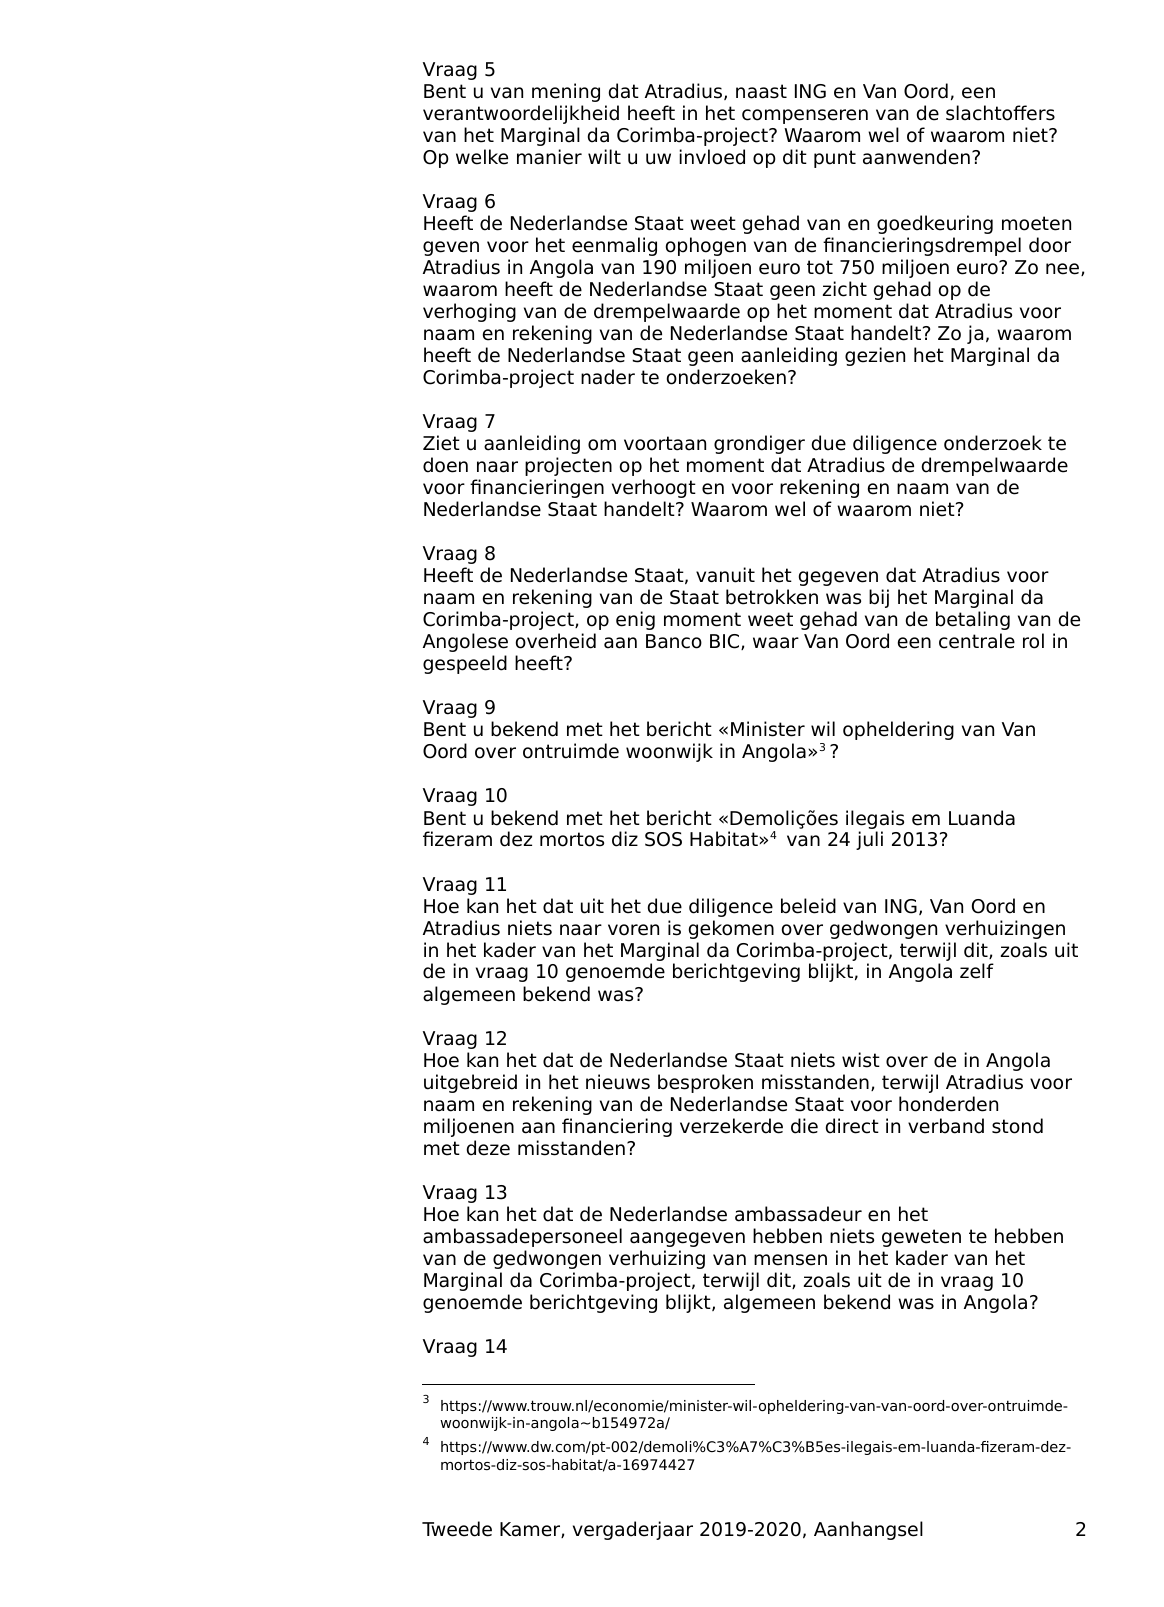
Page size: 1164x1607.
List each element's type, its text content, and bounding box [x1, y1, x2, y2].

text Heeft de Nederlandse Staat, vanuit het gegeven dat Atradius voor naam en rekening van de Staat betrokken was bij het Marginal da Corimba-project, op enig moment weet gehad van de betaling van de Angolese overheid aan Banco BIC, waar Van Oord een centrale rol in gespeeld heeft? [422, 565, 1087, 675]
text Vraag 7 [422, 411, 1087, 433]
text Bent u van mening dat Atradius, naast ING en Van Oord, een verantwoordelijkheid heeft in het compenseren van de slachtoffers van het Marginal da Corimba-project? Waarom wel of waarom niet? Op welke manier wilt u uw invloed op dit punt aanwenden? [422, 81, 1087, 169]
text Vraag 12 [422, 1028, 1087, 1049]
text Vraag 8 [422, 543, 1087, 565]
text Vraag 10 [422, 785, 1087, 807]
text Bent u bekend met het bericht «Minister wil opheldering van Van Oord over ontruimde woonwijk in Angola»? [422, 719, 1087, 763]
text Vraag 13 [422, 1182, 1087, 1204]
text Bent u bekend met het bericht «Demolições ilegais em Luanda fizeram dez mortos diz SOS Habitat» van 24 juli 2013? [422, 807, 1087, 851]
text Vraag 9 [422, 697, 1087, 719]
text https://www.dw.com/pt-002/demoli%C3%A7%C3%B5es-ilegais-em-luanda-fizeram-dez-mortos-diz-sos-habitat/a-16974427 [422, 1435, 1087, 1474]
text Hoe kan het dat de Nederlandse ambassadeur en het ambassadepersoneel aangegeven hebben niets geweten te hebben van de gedwongen verhuizing van mensen in het kader van het Marginal da Corimba-project, terwijl dit, zoals uit de in vraag 10 genoemde berichtgeving blijkt, algemeen bekend was in Angola? [422, 1204, 1087, 1313]
text Vraag 5 [422, 59, 1087, 81]
text Vraag 14 [422, 1336, 1087, 1358]
text Hoe kan het dat de Nederlandse Staat niets wist over de in Angola uitgebreid in het nieuws besproken misstanden, terwijl Atradius voor naam en rekening van de Nederlandse Staat voor honderden miljoenen aan financiering verzekerde die direct in verband stond met deze misstanden? [422, 1049, 1087, 1159]
text Hoe kan het dat uit het due diligence beleid van ING, Van Oord en Atradius niets naar voren is gekomen over gedwongen verhuizingen in het kader van het Marginal da Corimba-project, terwijl dit, zoals uit de in vraag 10 genoemde berichtgeving blijkt, in Angola zelf algemeen bekend was? [422, 896, 1087, 1005]
text Vraag 6 [422, 191, 1087, 213]
text Ziet u aanleiding om voortaan grondiger due diligence onderzoek te doen naar projecten op het moment dat Atradius de drempelwaarde voor financieringen verhoogt en voor rekening en naam van de Nederlandse Staat handelt? Waarom wel of waarom niet? [422, 433, 1087, 521]
text Heeft de Nederlandse Staat weet gehad van en goedkeuring moeten geven voor het eenmalig ophogen van de financieringsdrempel door Atradius in Angola van 190 miljoen euro tot 750 miljoen euro? Zo nee, waarom heeft de Nederlandse Staat geen zicht gehad op de verhoging van de drempelwaarde op het moment dat Atradius voor naam en rekening van de Nederlandse Staat handelt? Zo ja, waarom heeft de Nederlandse Staat geen aanleiding gezien het Marginal da Corimba-project nader te onderzoeken? [422, 213, 1087, 389]
text Vraag 11 [422, 873, 1087, 896]
text https://www.trouw.nl/economie/minister-wil-opheldering-van-van-oord-over-ontruimde-woonwijk-in-angola~b154972a/ [422, 1393, 1087, 1432]
